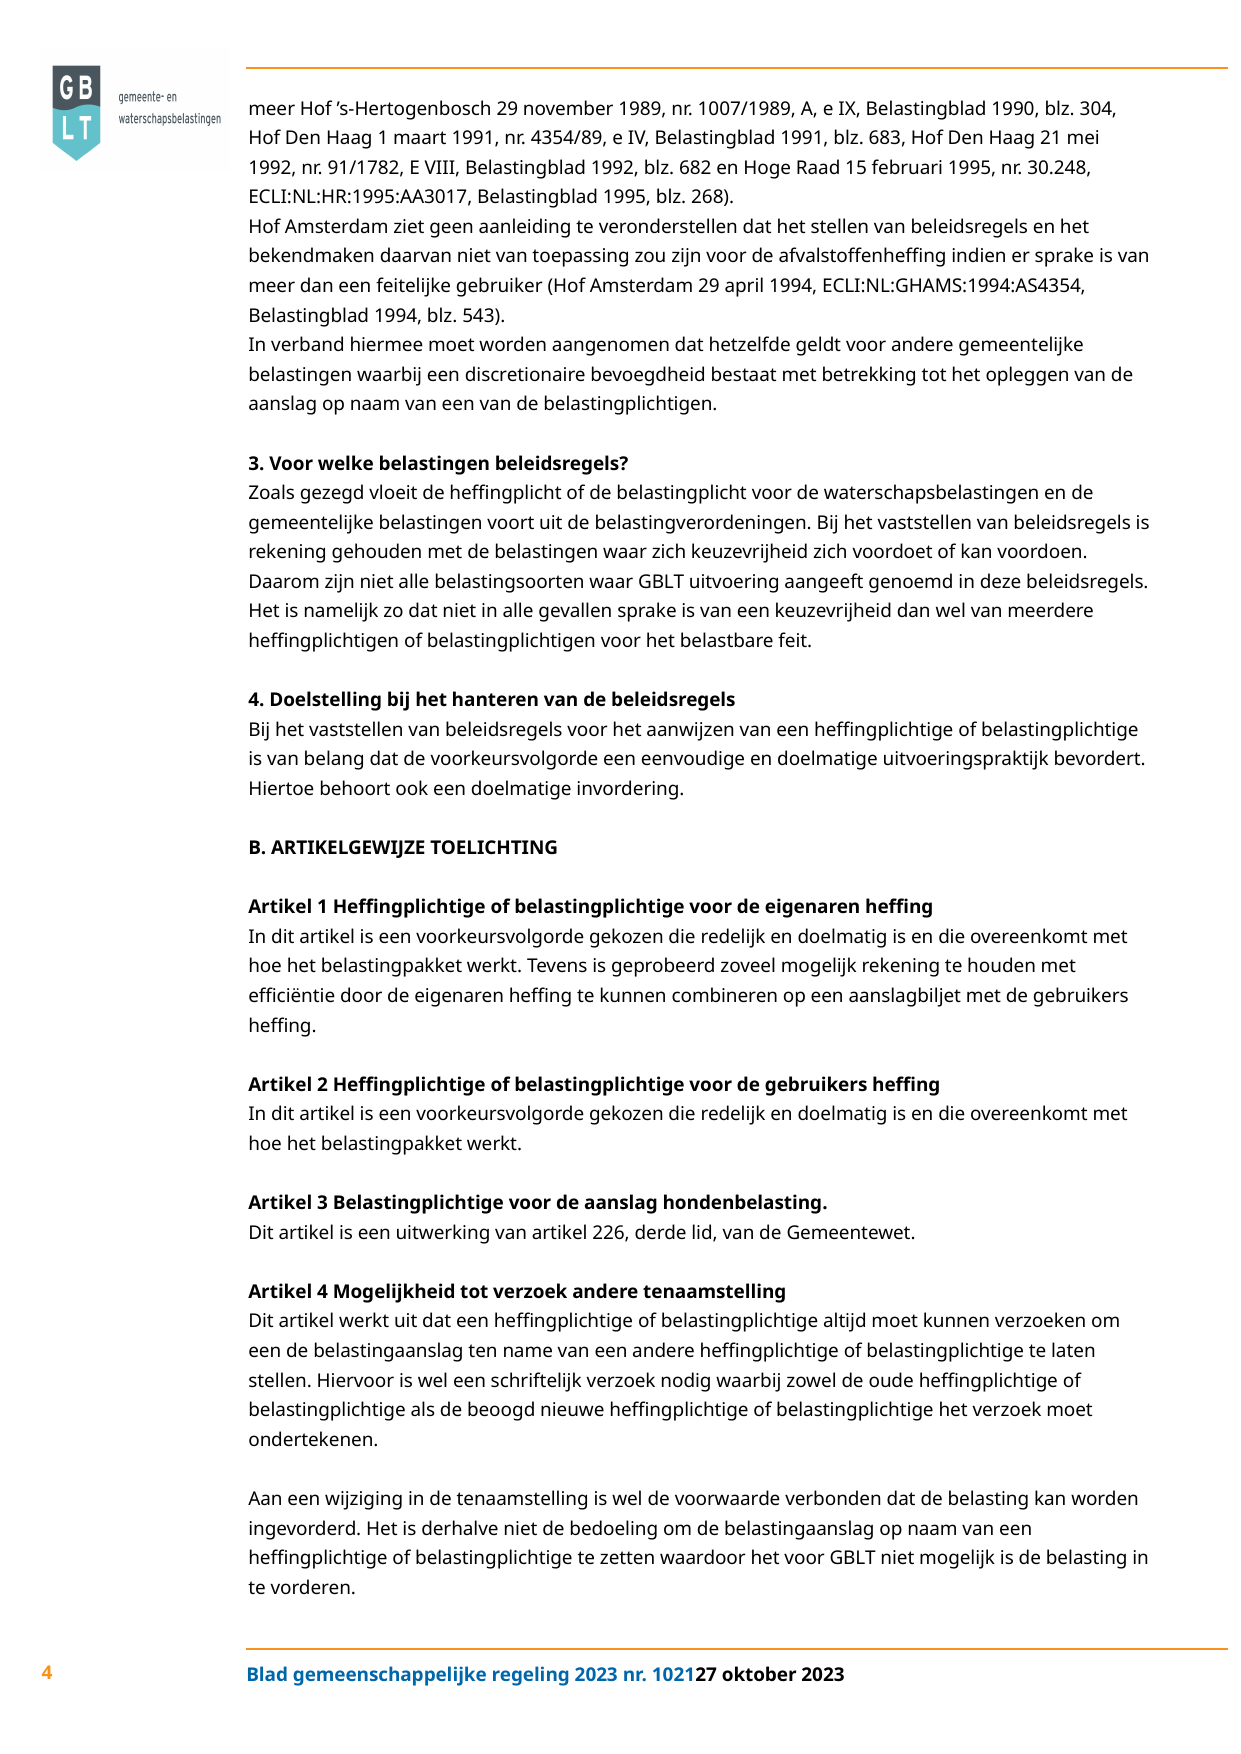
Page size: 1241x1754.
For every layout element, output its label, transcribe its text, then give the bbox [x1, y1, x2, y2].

text meer Hof ’s-Hertogenbosch 29 november 1989, nr. 1007/1989, A, e IX, Belastingblad 1990, blz. 304, Hof Den Haag 1 maart 1991, nr. 4354/89, e IV, Belastingblad 1991, blz. 683, Hof Den Haag 21 mei 1992, nr. 91/1782, E VIII, Belastingblad 1992, blz. 682 en Hoge Raad 15 februari 1995, nr. 30.248, ECLI:NL:HR:1995:AA3017, Belastingblad 1995, blz. 268). [248, 95, 1152, 209]
text Dit artikel is een uitwerking van artikel 226, derde lid, van de Gemeentewet. [248, 1219, 1152, 1245]
text Bij het vaststellen van beleidsregels voor het aanwijzen van een heffingplichtige of belastingplichtige is van belang dat de voorkeursvolgorde een eenvoudige en doelmatige uitvoeringspraktijk bevordert. Hiertoe behoort ook een doelmatige invordering. [248, 716, 1152, 801]
text 4. Doelstelling bij het hanteren van de beleidsregels [248, 686, 1152, 712]
text In dit artikel is een voorkeursvolgorde gekozen die redelijk en doelmatig is en die overeenkomt met hoe het belastingpakket werkt. [248, 1101, 1152, 1156]
picture [41, 47, 231, 172]
text Hof Amsterdam ziet geen aanleiding te veronderstellen dat het stellen van beleidsregels en het bekendmaken daarvan niet van toepassing zou zijn voor de afvalstoffenheffing indien er sprake is van meer dan een feitelijke gebruiker (Hof Amsterdam 29 april 1994, ECLI:NL:GHAMS:1994:AS4354, Belastingblad 1994, blz. 543). [248, 213, 1152, 328]
text Aan een wijziging in de tenaamstelling is wel de voorwaarde verbonden dat de belasting kan worden ingevorderd. Het is derhalve niet de bedoeling om de belastingaanslag op naam van een heffingplichtige of belastingplichtige te zetten waardoor het voor GBLT niet mogelijk is de belasting in te vorderen. [248, 1485, 1152, 1600]
text Artikel 2 Heffingplichtige of belastingplichtige voor de gebruikers heffing [248, 1071, 1152, 1097]
text Artikel 1 Heffingplichtige of belastingplichtige voor de eigenaren heffing [248, 893, 1152, 919]
text In dit artikel is een voorkeursvolgorde gekozen die redelijk en doelmatig is en die overeenkomt met hoe het belastingpakket werkt. Tevens is geprobeerd zoveel mogelijk rekening te houden met efficiëntie door de eigenaren heffing te kunnen combineren op een aanslagbiljet met de gebruikers heffing. [248, 923, 1152, 1038]
text B. ARTIKELGEWIJZE TOELICHTING [248, 834, 1152, 860]
text 3. Voor welke belastingen beleidsregels? [248, 450, 1152, 476]
text Artikel 4 Mogelijkheid tot verzoek andere tenaamstelling [248, 1278, 1152, 1304]
text Zoals gezegd vloeit de heffingplicht of de belastingplicht voor de waterschapsbelastingen en de gemeentelijke belastingen voort uit de belastingverordeningen. Bij het vaststellen van beleidsregels is rekening gehouden met de belastingen waar zich keuzevrijheid zich voordoet of kan voordoen. Daarom zijn niet alle belastingsoorten waar GBLT uitvoering aangeeft genoemd in deze beleidsregels. Het is namelijk zo dat niet in alle gevallen sprake is van een keuzevrijheid dan wel van meerdere heffingplichtigen of belastingplichtigen voor het belastbare feit. [248, 479, 1152, 653]
text In verband hiermee moet worden aangenomen dat hetzelfde geldt voor andere gemeentelijke belastingen waarbij een discretionaire bevoegdheid bestaat met betrekking tot het opleggen van de aanslag op naam van een van de belastingplichtigen. [248, 331, 1152, 416]
text Dit artikel werkt uit dat een heffingplichtige of belastingplichtige altijd moet kunnen verzoeken om een de belastingaanslag ten name van een andere heffingplichtige of belastingplichtige te laten stellen. Hiervoor is wel een schriftelijk verzoek nodig waarbij zowel de oude heffingplichtige of belastingplichtige als de beoogd nieuwe heffingplichtige of belastingplichtige het verzoek moet ondertekenen. [248, 1308, 1152, 1452]
text Artikel 3 Belastingplichtige voor de aanslag hondenbelasting. [248, 1189, 1152, 1215]
